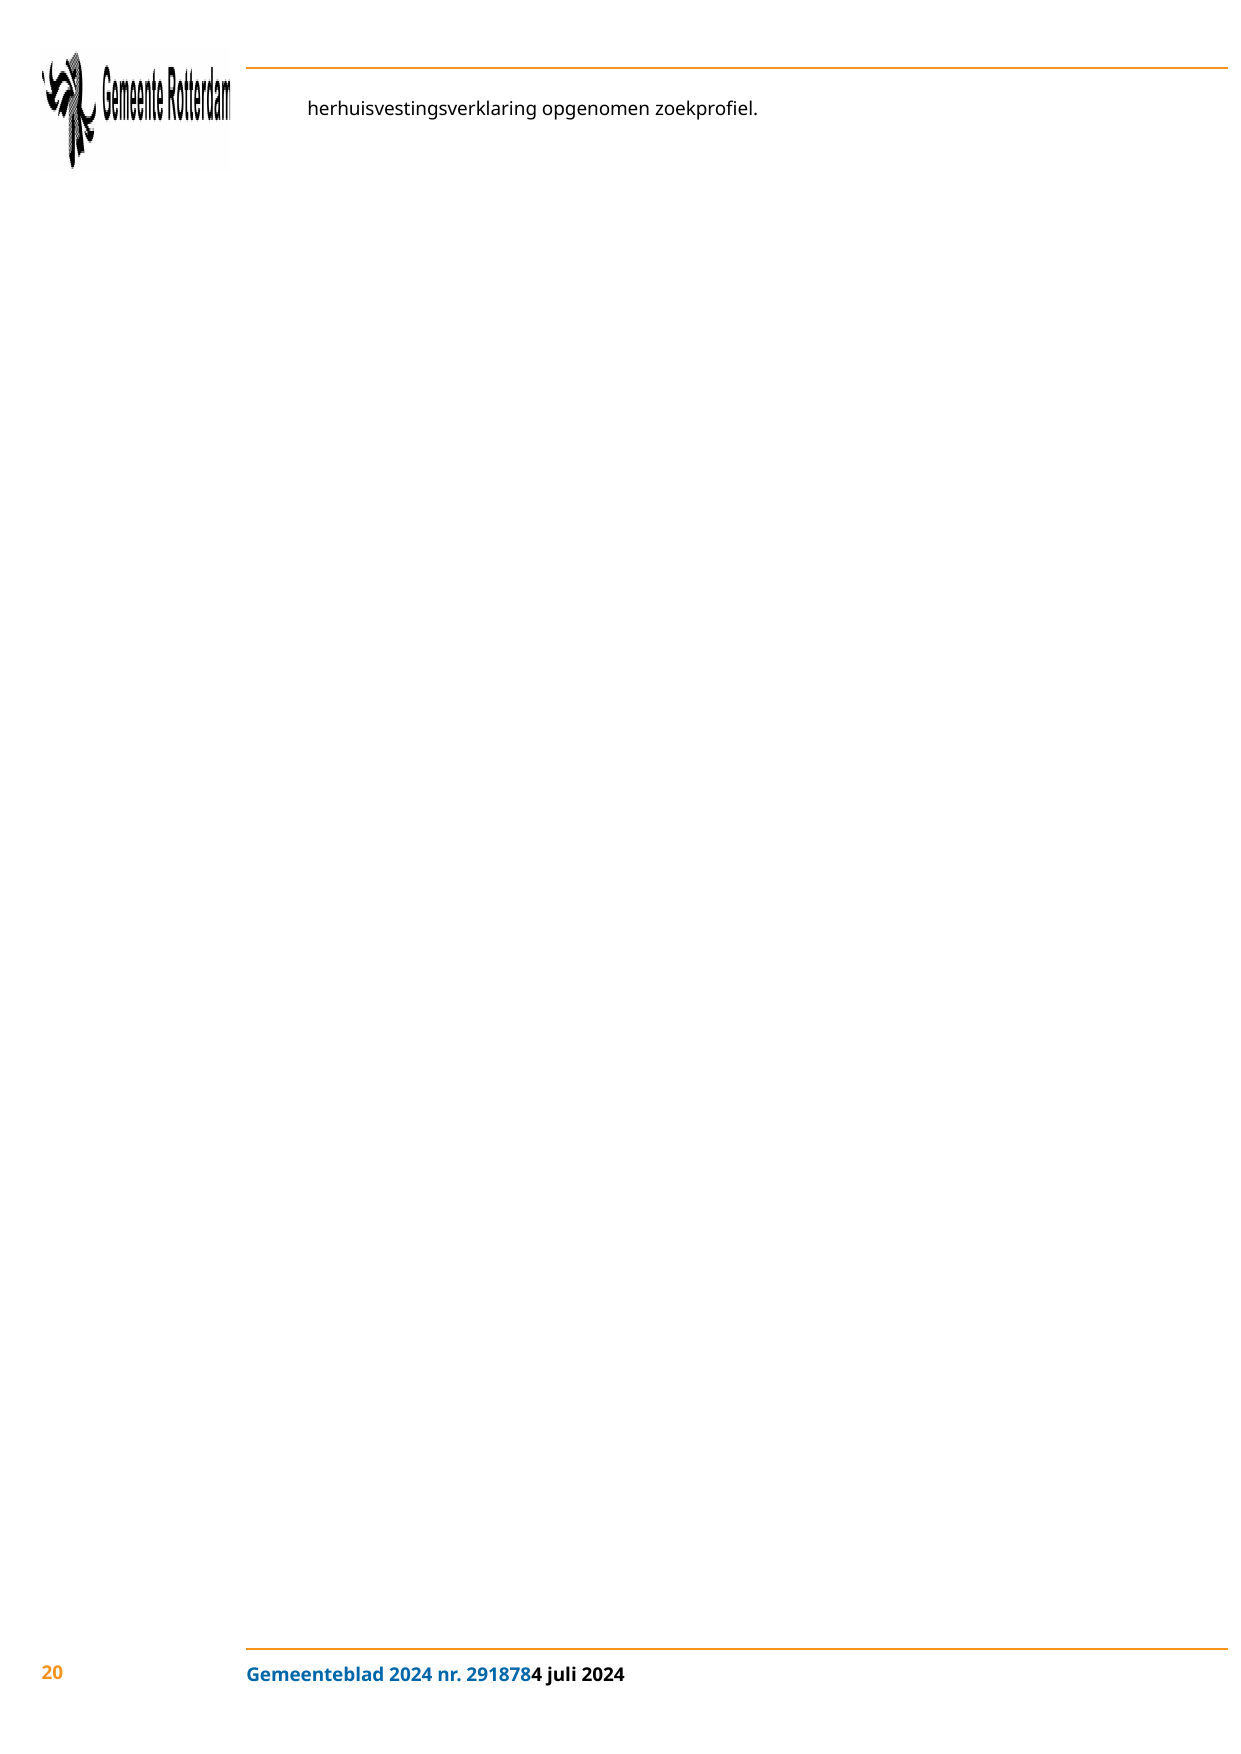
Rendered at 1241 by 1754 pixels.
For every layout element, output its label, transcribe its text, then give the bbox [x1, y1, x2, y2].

list herhuisvestingsverklaring opgenomen zoekprofiel. [248, 95, 1152, 121]
picture [41, 47, 231, 172]
